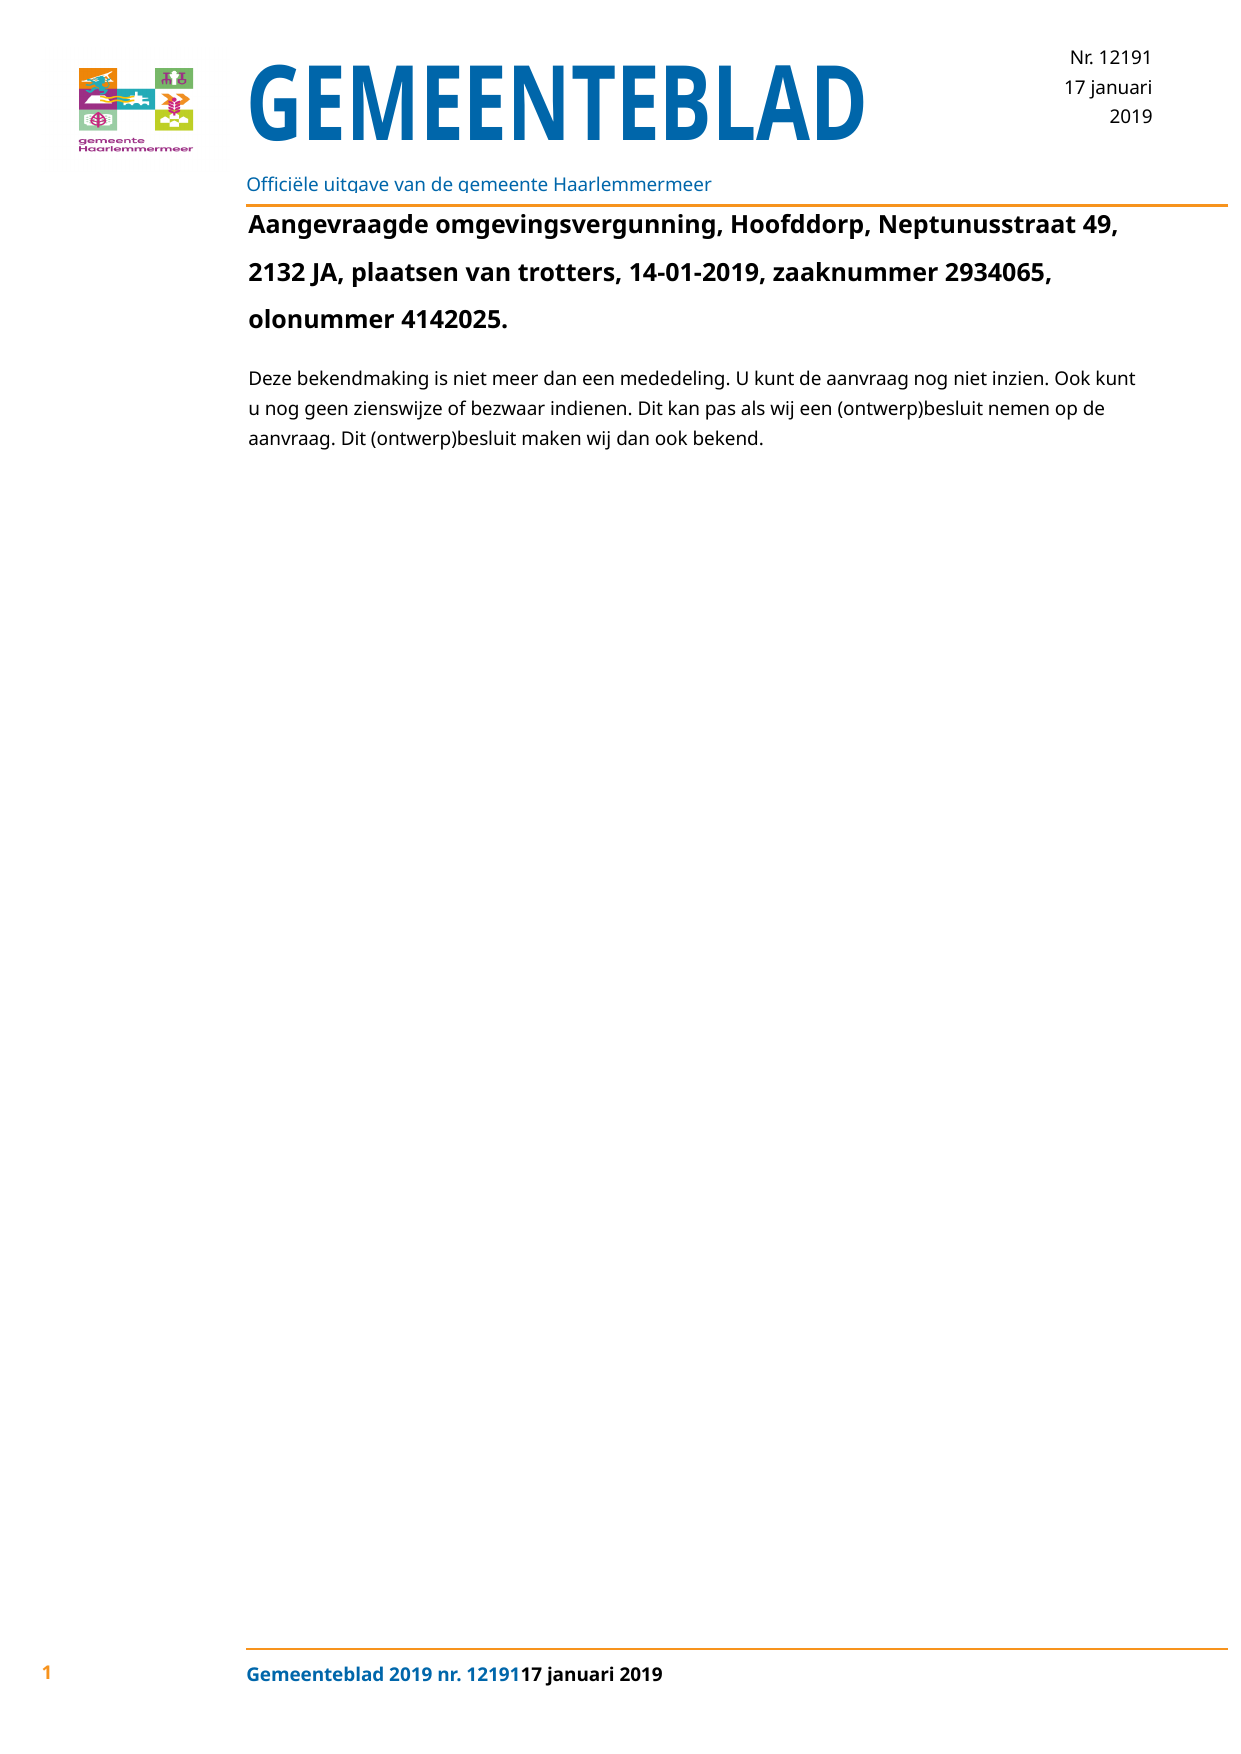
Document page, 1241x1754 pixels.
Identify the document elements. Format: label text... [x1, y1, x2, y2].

text Aangevraagde omgevingsvergunning, Hoofddorp, Neptunusstraat 49, 2132 JA, plaatsen van trotters, 14-01-2019, zaaknummer 2934065, olonummer 4142025. [248, 207, 1152, 336]
picture [41, 47, 231, 172]
text Deze bekendmaking is niet meer dan een mededeling. U kunt de aanvraag nog niet inzien. Ook kunt u nog geen zienswijze of bezwaar indienen. Dit kan pas als wij een (ontwerp)besluit nemen op de aanvraag. Dit (ontwerp)besluit maken wij dan ook bekend. [248, 366, 1152, 450]
